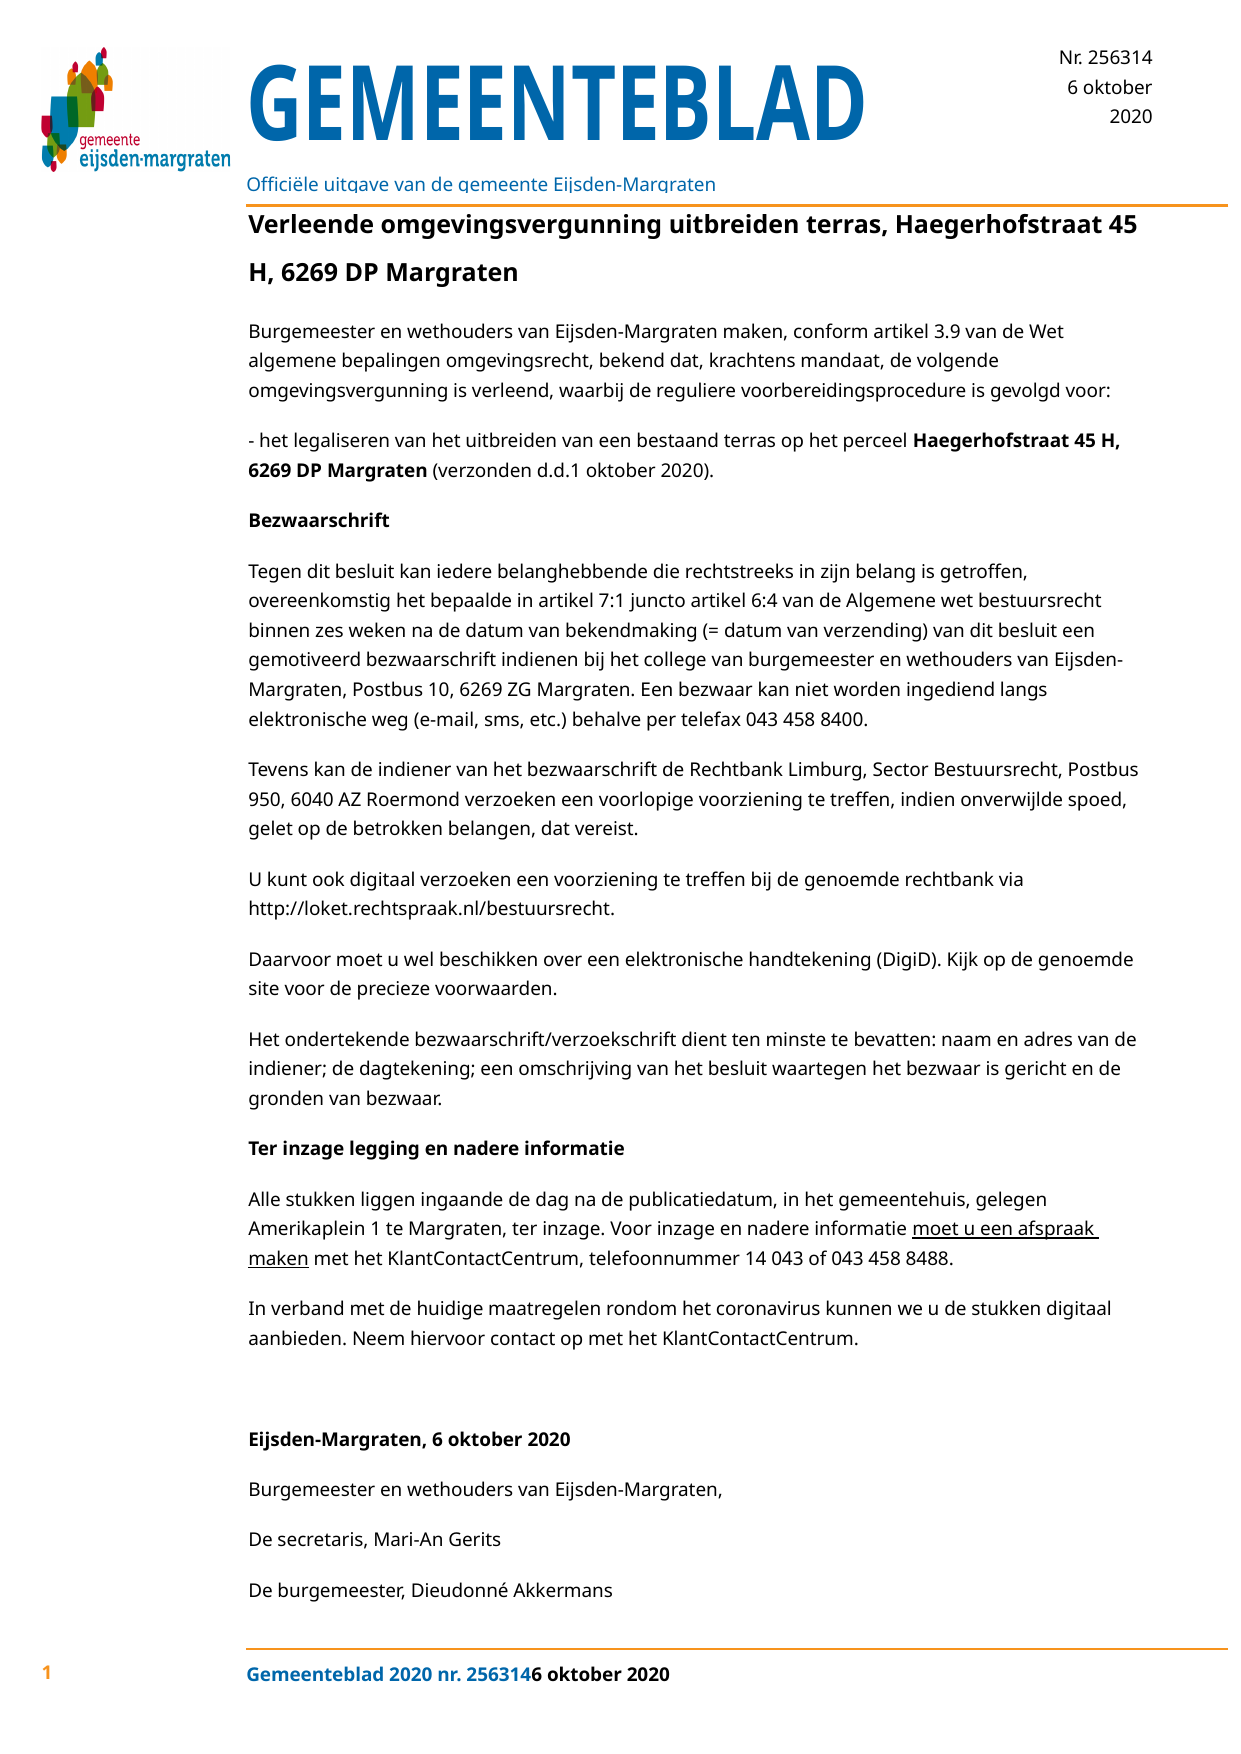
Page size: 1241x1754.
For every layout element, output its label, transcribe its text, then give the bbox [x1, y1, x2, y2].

text In verband met de huidige maatregelen rondom het coronavirus kunnen we u de stukken digitaal aanbieden. Neem hiervoor contact op met het KlantContactCentrum. [248, 1295, 1152, 1351]
text Burgemeester en wethouders van Eijsden-Margraten maken, conform artikel 3.9 van de Wet algemene bepalingen omgevingsrecht, bekend dat, krachtens mandaat, de volgende omgevingsvergunning is verleend, waarbij de reguliere voorbereidingsprocedure is gevolgd voor: [248, 318, 1152, 403]
text De burgemeester, Dieudonné Akkermans [248, 1577, 1152, 1603]
text Daarvoor moet u wel beschikken over een elektronische handtekening (DigiD). Kijk op de genoemde site voor de precieze voorwaarden. [248, 946, 1152, 1001]
text De secretaris, Mari-An Gerits [248, 1527, 1152, 1552]
text Eijsden-Margraten, 6 oktober 2020 [248, 1426, 1152, 1452]
text - het legaliseren van het uitbreiden van een bestaand terras op het perceel Haegerhofstraat 45 H, 6269 DP Margraten (verzonden d.d.1 oktober 2020). [248, 427, 1152, 483]
text Burgemeester en wethouders van Eijsden-Margraten, [248, 1476, 1152, 1502]
text Verleende omgevingsvergunning uitbreiden terras, Haegerhofstraat 45 H, 6269 DP Margraten [248, 207, 1152, 288]
text Het ondertekende bezwaarschrift/verzoekschrift dient ten minste te bevatten: naam en adres van de indiener; de dagtekening; een omschrijving van het besluit waartegen het bezwaar is gericht en de gronden van bezwaar. [248, 1026, 1152, 1111]
picture [41, 47, 231, 172]
text Tegen dit besluit kan iedere belanghebbende die rechtstreeks in zijn belang is getroffen, overeenkomstig het bepaalde in artikel 7:1 juncto artikel 6:4 van de Algemene wet bestuursrecht binnen zes weken na de datum van bekendmaking (= datum van verzending) van dit besluit een gemotiveerd bezwaarschrift indienen bij het college van burgemeester en wethouders van Eijsden-Margraten, Postbus 10, 6269 ZG Margraten. Een bezwaar kan niet worden ingediend langs elektronische weg (e-mail, sms, etc.) behalve per telefax 043 458 8400. [248, 558, 1152, 732]
text Bezwaarschrift [248, 507, 1152, 533]
text Alle stukken liggen ingaande de dag na de publicatiedatum, in het gemeentehuis, gelegen Amerikaplein 1 te Margraten, ter inzage. Voor inzage en nadere informatie moet u een afspraak maken met het KlantContactCentrum, telefoonnummer 14 043 of 043 458 8488. [248, 1186, 1152, 1271]
text Tevens kan de indiener van het bezwaarschrift de Rechtbank Limburg, Sector Bestuursrecht, Postbus 950, 6040 AZ Roermond verzoeken een voorlopige voorziening te treffen, indien onverwijlde spoed, gelet op de betrokken belangen, dat vereist. [248, 756, 1152, 841]
text Ter inzage legging en nadere informatie [248, 1135, 1152, 1161]
text U kunt ook digitaal verzoeken een voorziening te treffen bij de genoemde rechtbank via http://loket.rechtspraak.nl/bestuursrecht. [248, 866, 1152, 921]
